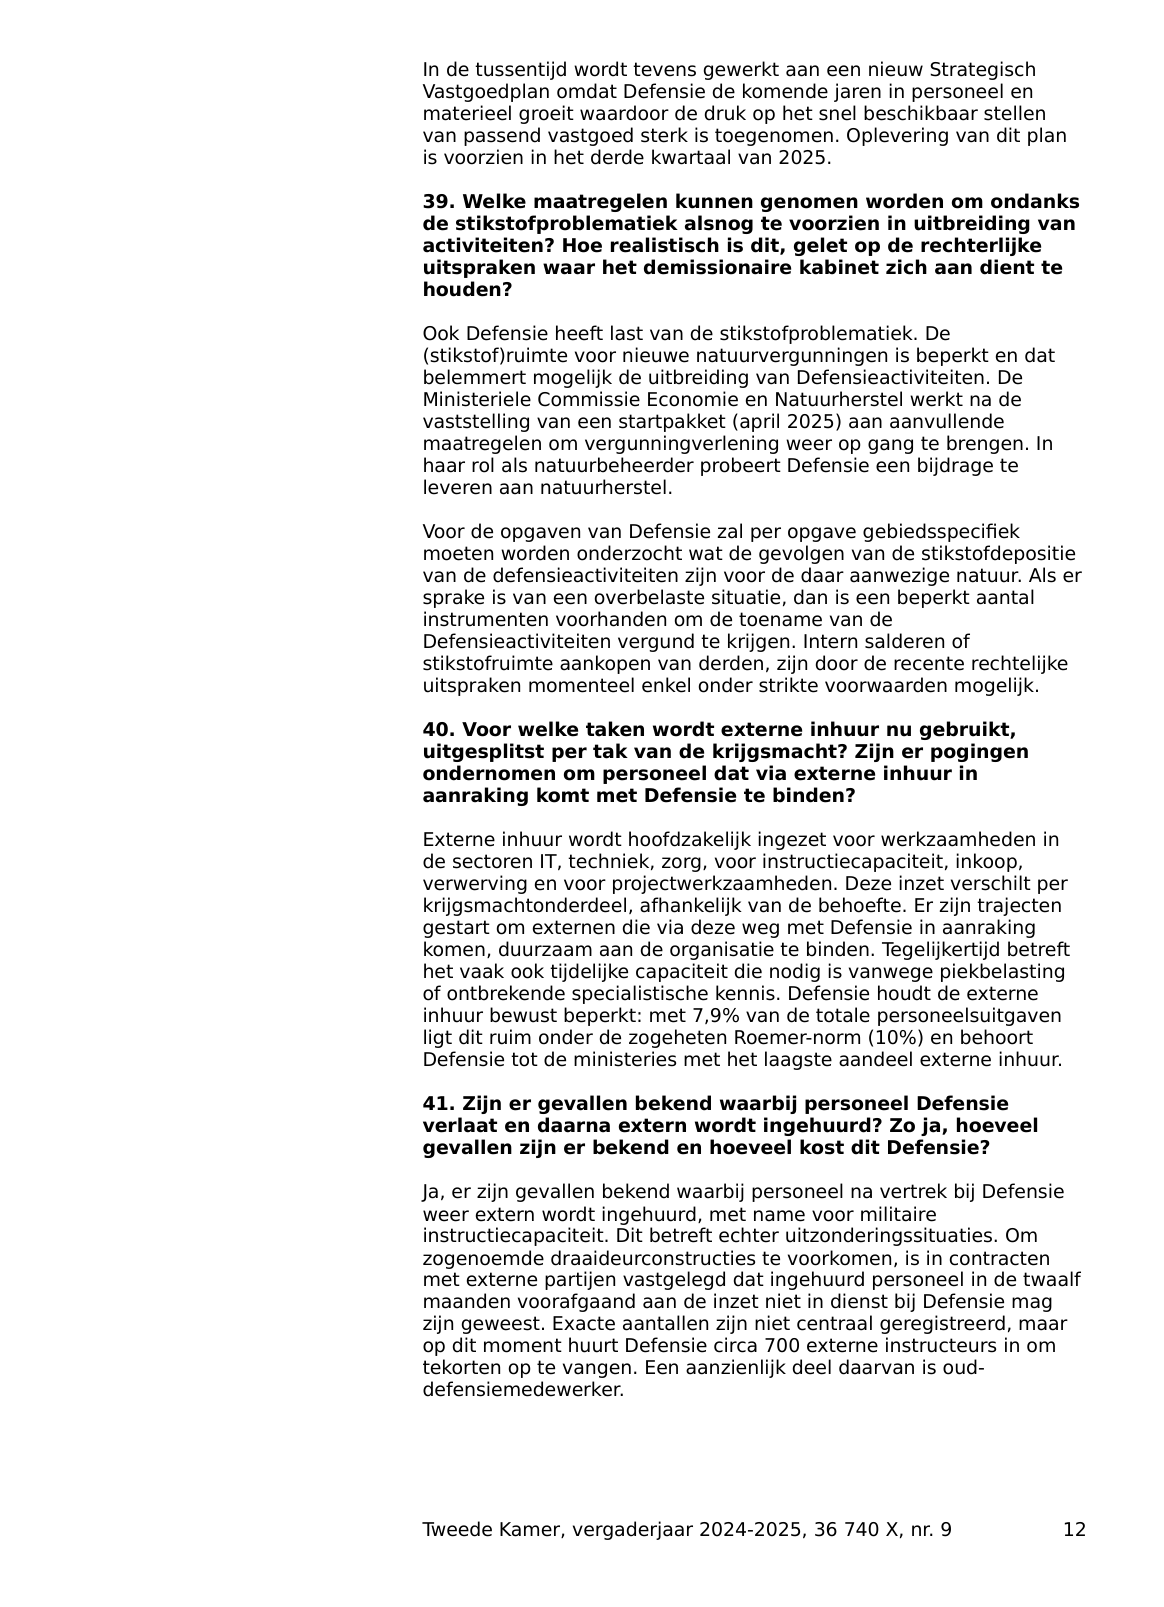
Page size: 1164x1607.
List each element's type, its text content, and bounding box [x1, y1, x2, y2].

text Voor de opgaven van Defensie zal per opgave gebiedsspecifiek moeten worden onderzocht wat de gevolgen van de stikstofdepositie van de defensieactiviteiten zijn voor de daar aanwezige natuur. Als er sprake is van een overbelaste situatie, dan is een beperkt aantal instrumenten voorhanden om de toename van de Defensieactiviteiten vergund te krijgen. Intern salderen of stikstofruimte aankopen van derden, zijn door de recente rechtelijke uitspraken momenteel enkel onder strikte voorwaarden mogelijk. [422, 521, 1087, 697]
text Externe inhuur wordt hoofdzakelijk ingezet voor werkzaamheden in de sectoren IT, techniek, zorg, voor instructiecapaciteit, inkoop, verwerving en voor projectwerkzaamheden. Deze inzet verschilt per krijgsmachtonderdeel, afhankelijk van de behoefte. Er zijn trajecten gestart om externen die via deze weg met Defensie in aanraking komen, duurzaam aan de organisatie te binden. Tegelijkertijd betreft het vaak ook tijdelijke capaciteit die nodig is vanwege piekbelasting of ontbrekende specialistische kennis. Defensie houdt de externe inhuur bewust beperkt: met 7,9% van de totale personeelsuitgaven ligt dit ruim onder de zogeheten Roemer-norm (10%) en behoort Defensie tot de ministeries met het laagste aandeel externe inhuur. [422, 829, 1087, 1071]
text 41. Zijn er gevallen bekend waarbij personeel Defensie verlaat en daarna extern wordt ingehuurd? Zo ja, hoeveel gevallen zijn er bekend en hoeveel kost dit Defensie? [422, 1093, 1087, 1159]
text Ja, er zijn gevallen bekend waarbij personeel na vertrek bij Defensie weer extern wordt ingehuurd, met name voor militaire instructiecapaciteit. Dit betreft echter uitzonderingssituaties. Om zogenoemde draaideurconstructies te voorkomen, is in contracten met externe partijen vastgelegd dat ingehuurd personeel in de twaalf maanden voorafgaand aan de inzet niet in dienst bij Defensie mag zijn geweest. Exacte aantallen zijn niet centraal geregistreerd, maar op dit moment huurt Defensie circa 700 externe instructeurs in om tekorten op te vangen. Een aanzienlijk deel daarvan is oud-defensiemedewerker. [422, 1181, 1087, 1401]
text Ook Defensie heeft last van de stikstofproblematiek. De (stikstof)ruimte voor nieuwe natuurvergunningen is beperkt en dat belemmert mogelijk de uitbreiding van Defensieactiviteiten. De Ministeriele Commissie Economie en Natuurherstel werkt na de vaststelling van een startpakket (april 2025) aan aanvullende maatregelen om vergunningverlening weer op gang te brengen. In haar rol als natuurbeheerder probeert Defensie een bijdrage te leveren aan natuurherstel. [422, 323, 1087, 499]
text 40. Voor welke taken wordt externe inhuur nu gebruikt, uitgesplitst per tak van de krijgsmacht? Zijn er pogingen ondernomen om personeel dat via externe inhuur in aanraking komt met Defensie te binden? [422, 719, 1087, 807]
text In de tussentijd wordt tevens gewerkt aan een nieuw Strategisch Vastgoedplan omdat Defensie de komende jaren in personeel en materieel groeit waardoor de druk op het snel beschikbaar stellen van passend vastgoed sterk is toegenomen. Oplevering van dit plan is voorzien in het derde kwartaal van 2025. [422, 59, 1087, 169]
text 39. Welke maatregelen kunnen genomen worden om ondanks de stikstofproblematiek alsnog te voorzien in uitbreiding van activiteiten? Hoe realistisch is dit, gelet op de rechterlijke uitspraken waar het demissionaire kabinet zich aan dient te houden? [422, 191, 1087, 301]
